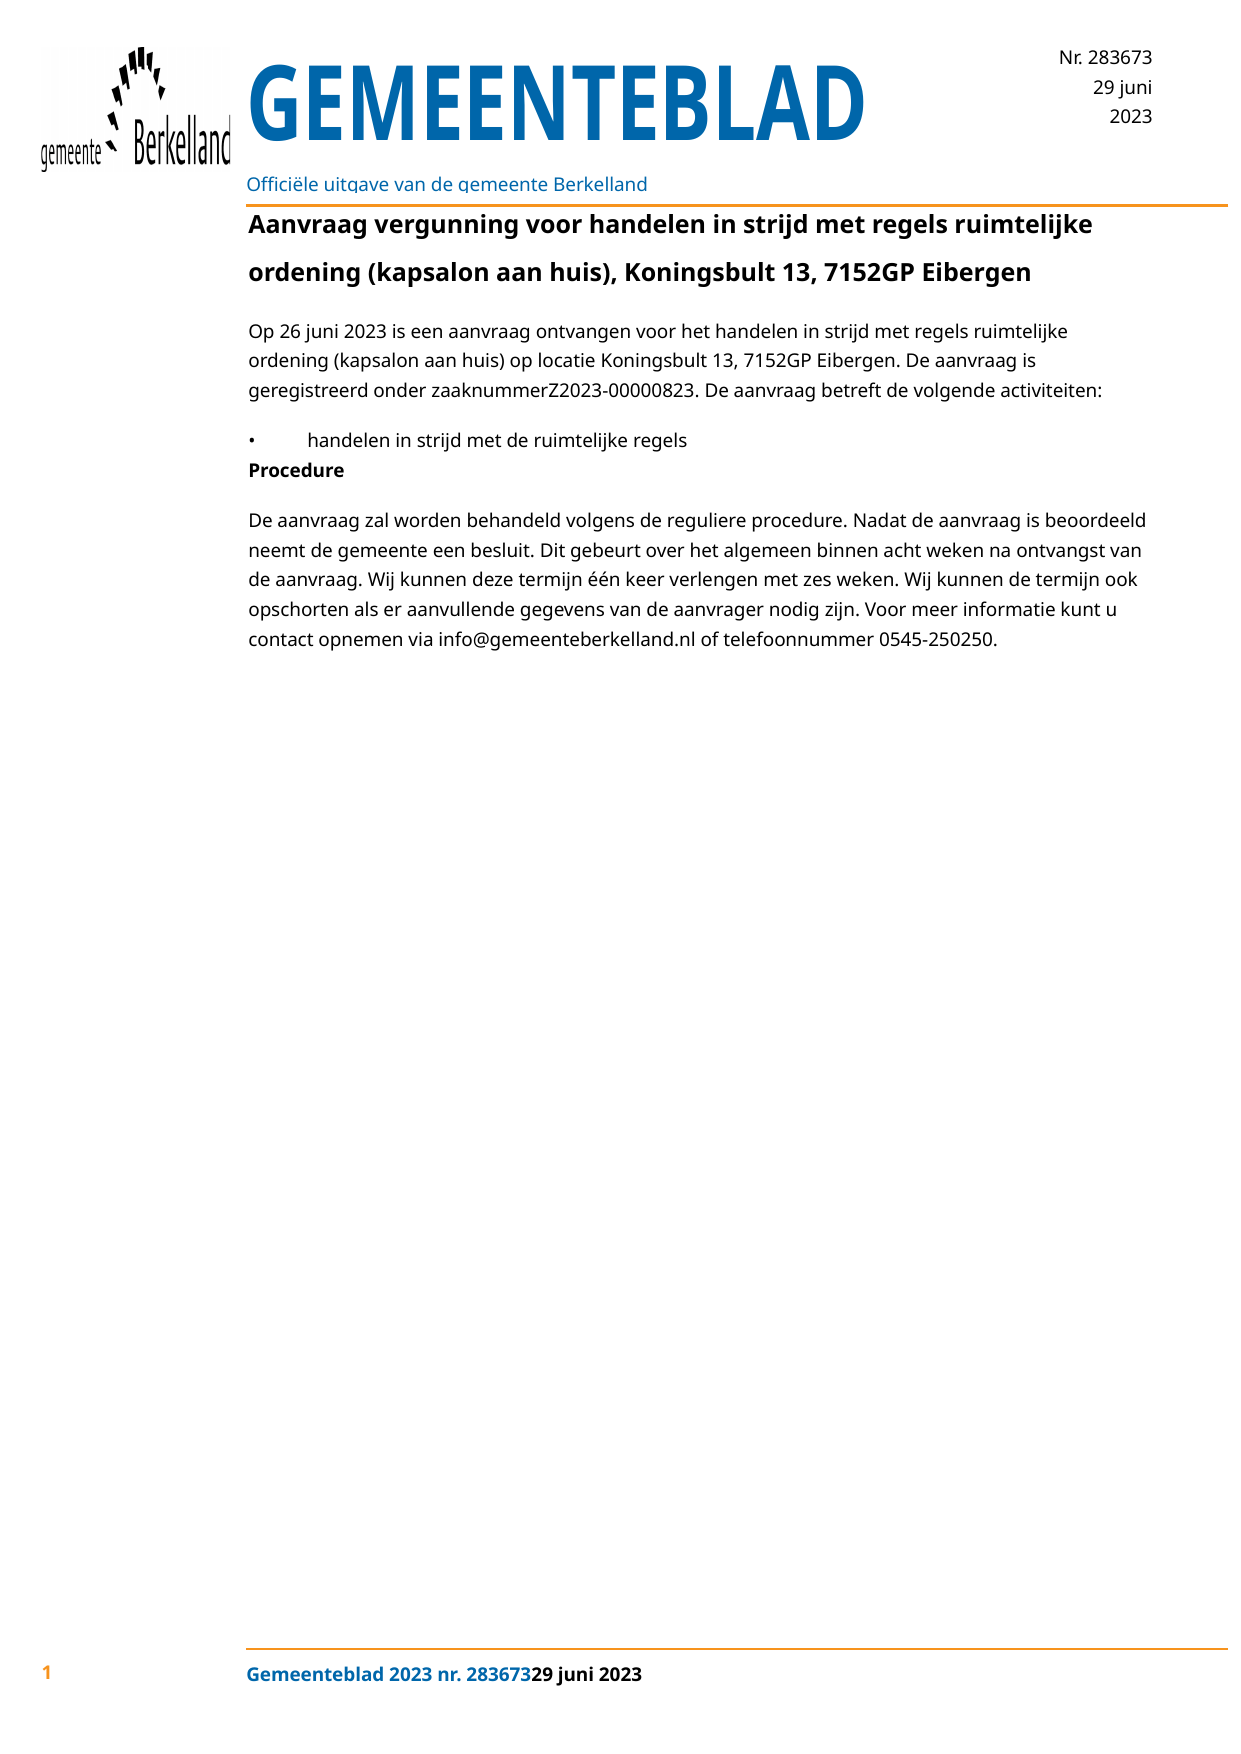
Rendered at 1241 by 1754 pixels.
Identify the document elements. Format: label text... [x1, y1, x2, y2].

picture [41, 47, 231, 172]
text Op 26 juni 2023 is een aanvraag ontvangen voor het handelen in strijd met regels ruimtelijke ordening (kapsalon aan huis) op locatie Koningsbult 13, 7152GP Eibergen. De aanvraag is geregistreerd onder zaaknummerZ2023-00000823. De aanvraag betreft de volgende activiteiten: [248, 318, 1152, 403]
text Aanvraag vergunning voor handelen in strijd met regels ruimtelijke ordening (kapsalon aan huis), Koningsbult 13, 7152GP Eibergen [248, 207, 1152, 288]
list handelen in strijd met de ruimtelijke regels [248, 427, 1152, 453]
text Procedure [248, 457, 1152, 483]
text De aanvraag zal worden behandeld volgens de reguliere procedure. Nadat de aanvraag is beoordeeld neemt de gemeente een besluit. Dit gebeurt over het algemeen binnen acht weken na ontvangst van de aanvraag. Wij kunnen deze termijn één keer verlengen met zes weken. Wij kunnen de termijn ook opschorten als er aanvullende gegevens van de aanvrager nodig zijn. Voor meer informatie kunt u contact opnemen via info@gemeenteberkelland.nl of telefoonnummer 0545-250250. [248, 507, 1152, 652]
